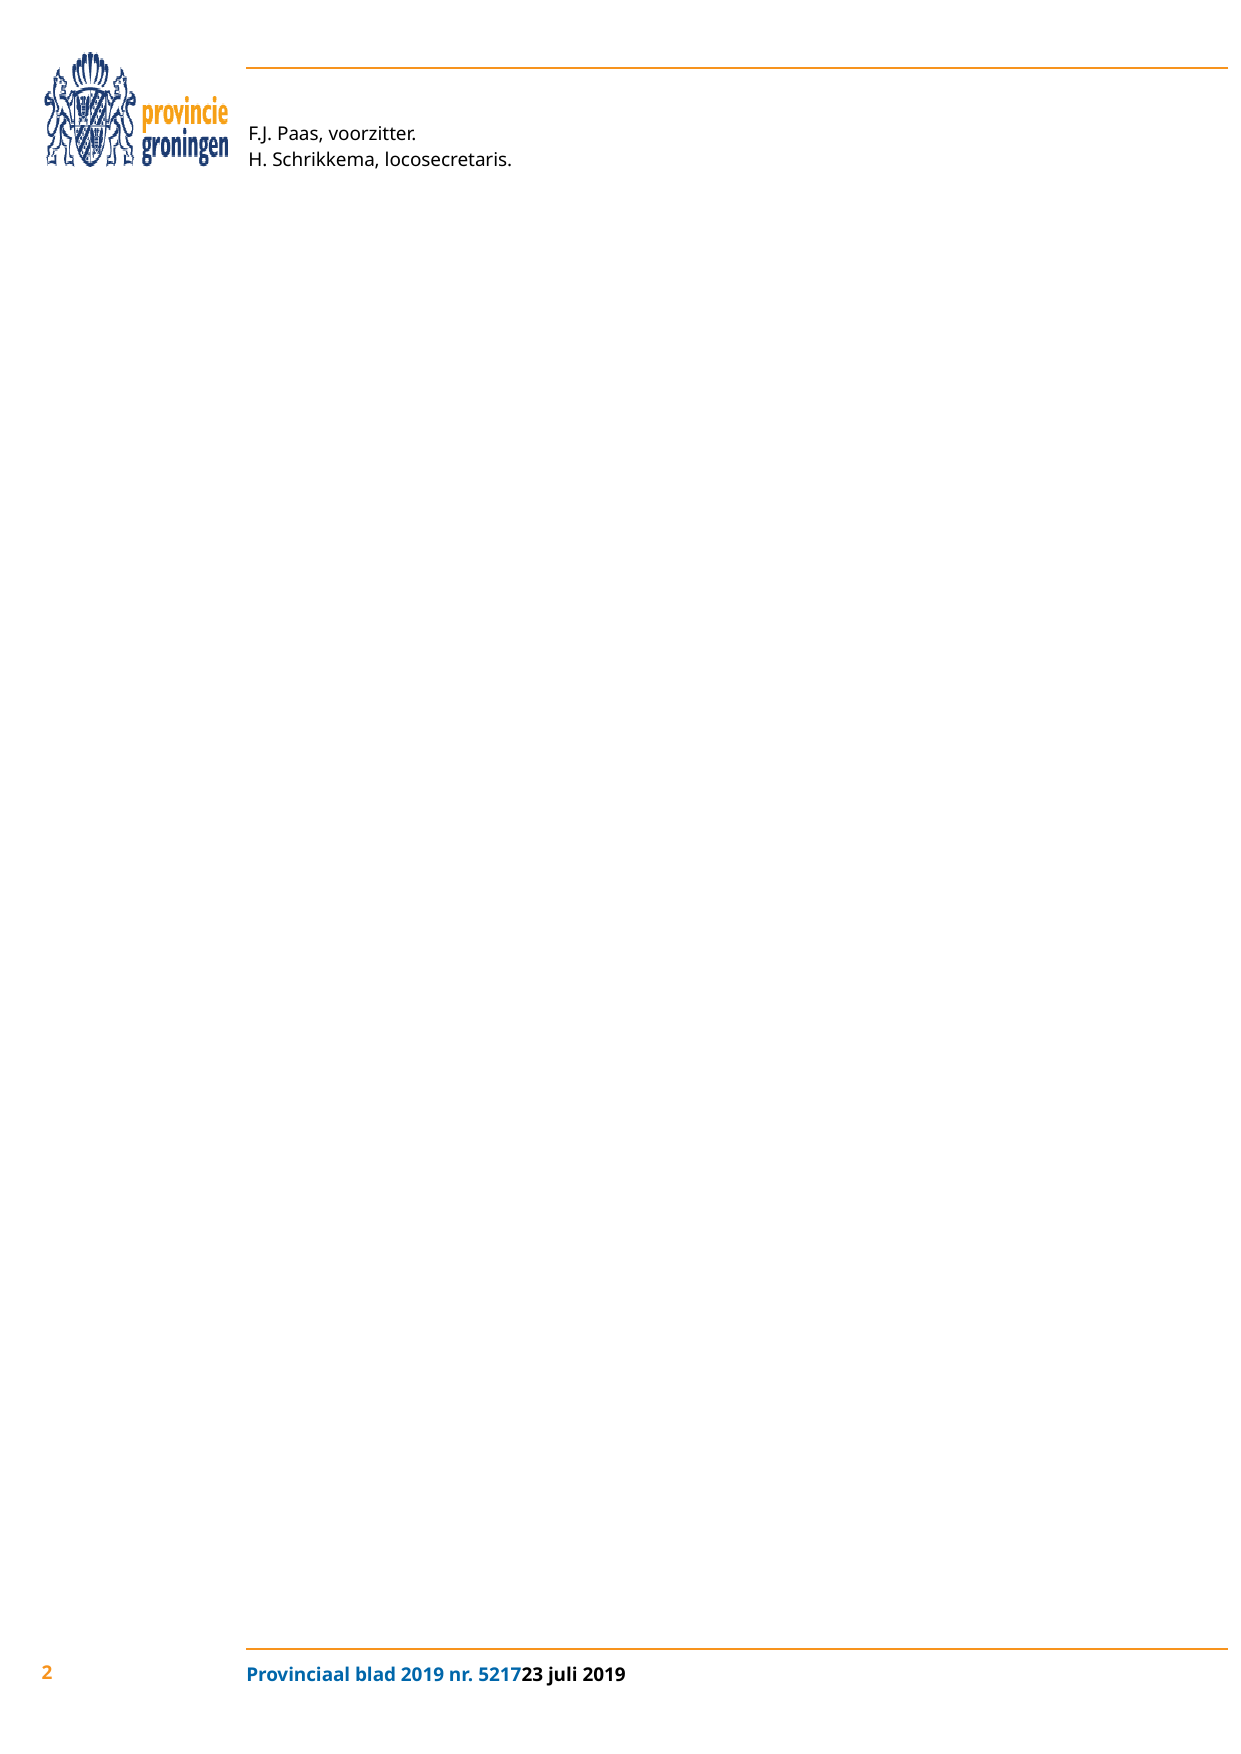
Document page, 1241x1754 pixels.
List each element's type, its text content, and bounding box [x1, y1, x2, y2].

picture [41, 47, 231, 172]
text H. Schrikkema, locosecretaris. [248, 146, 1152, 172]
text F.J. Paas, voorzitter. [248, 121, 1152, 146]
